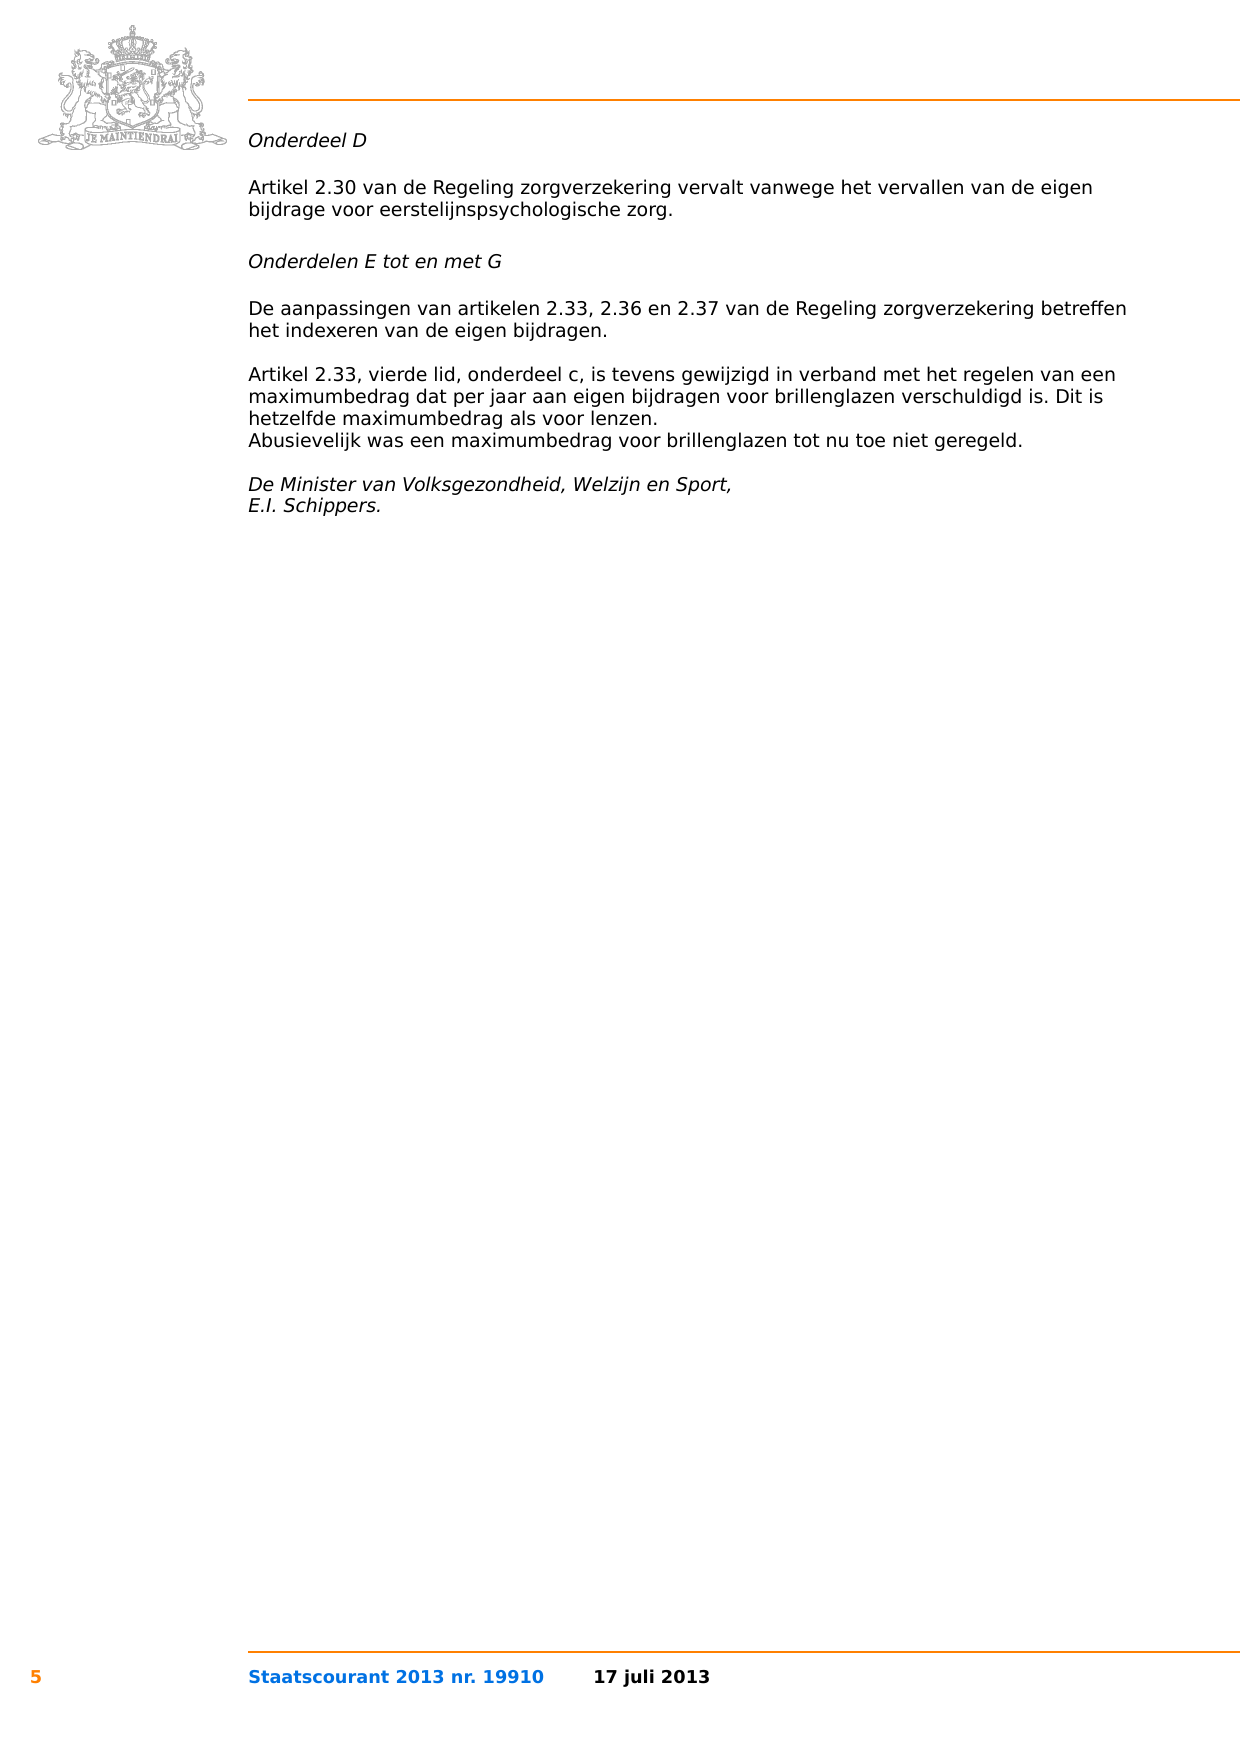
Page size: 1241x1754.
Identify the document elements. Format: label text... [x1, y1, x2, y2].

subtitle Onderdelen E tot en met G [248, 251, 1163, 273]
text Artikel 2.33, vierde lid, onderdeel c, is tevens gewijzigd in verband met het regelen van een maximumbedrag dat per jaar aan eigen bijdragen voor brillenglazen verschuldigd is. Dit is hetzelfde maximumbedrag als voor lenzen. [248, 364, 1163, 429]
text De Minister van Volksgezondheid, Welzijn en Sport, E.I. Schippers. [248, 473, 1163, 517]
subtitle Onderdeel D [248, 130, 1163, 152]
picture [38, 25, 227, 150]
text De aanpassingen van artikelen 2.33, 2.36 en 2.37 van de Regeling zorgverzekering betreffen het indexeren van de eigen bijdragen. [248, 298, 1163, 342]
text Abusievelijk was een maximumbedrag voor brillenglazen tot nu toe niet geregeld. [248, 429, 1163, 452]
text Artikel 2.30 van de Regeling zorgverzekering vervalt vanwege het vervallen van de eigen bijdrage voor eerstelijnspsychologische zorg. [248, 177, 1163, 221]
